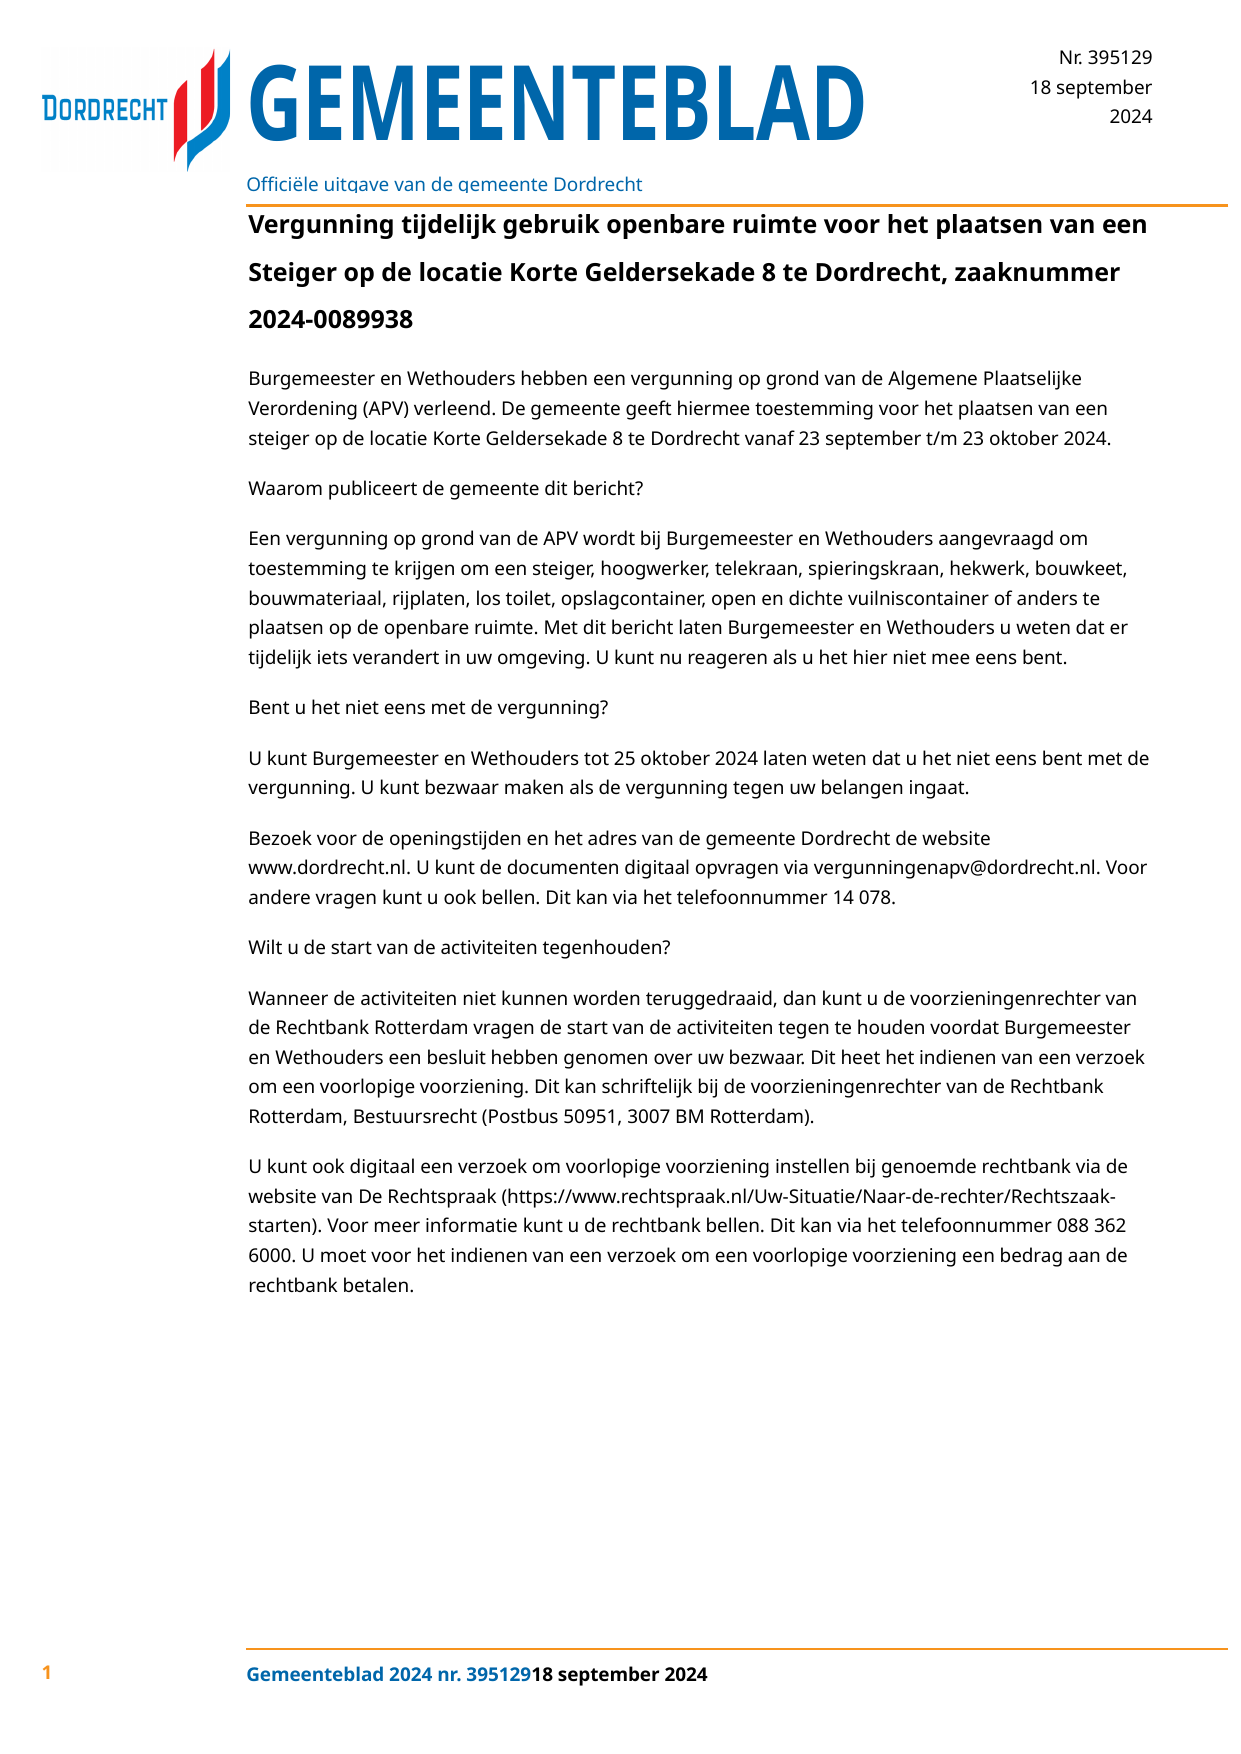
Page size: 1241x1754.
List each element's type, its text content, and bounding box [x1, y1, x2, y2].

text Bent u het niet eens met de vergunning? [248, 694, 1152, 720]
text Burgemeester en Wethouders hebben een vergunning op grond van de Algemene Plaatselijke Verordening (APV) verleend. De gemeente geeft hiermee toestemming voor het plaatsen van een steiger op de locatie Korte Geldersekade 8 te Dordrecht vanaf 23 september t/m 23 oktober 2024. [248, 366, 1152, 450]
text Waarom publiceert de gemeente dit bericht? [248, 475, 1152, 501]
text Een vergunning op grond van de APV wordt bij Burgemeester en Wethouders aangevraagd om toestemming te krijgen om een steiger, hoogwerker, telekraan, spieringskraan, hekwerk, bouwkeet, bouwmateriaal, rijplaten, los toilet, opslagcontainer, open en dichte vuilniscontainer of anders te plaatsen op de openbare ruimte. Met dit bericht laten Burgemeester en Wethouders u weten dat er tijdelijk iets verandert in uw omgeving. U kunt nu reageren als u het hier niet mee eens bent. [248, 526, 1152, 669]
text U kunt Burgemeester en Wethouders tot 25 oktober 2024 laten weten dat u het niet eens bent met de vergunning. U kunt bezwaar maken als de vergunning tegen uw belangen ingaat. [248, 745, 1152, 800]
text Wilt u de start van de activiteiten tegenhouden? [248, 934, 1152, 960]
picture [41, 47, 231, 172]
text U kunt ook digitaal een verzoek om voorlopige voorziening instellen bij genoemde rechtbank via de website van De Rechtspraak (https://www.rechtspraak.nl/Uw-Situatie/Naar-de-rechter/Rechtszaak-starten). Voor meer informatie kunt u de rechtbank bellen. Dit kan via het telefoonnummer 088 362 6000. U moet voor het indienen van een verzoek om een voorlopige voorziening een bedrag aan de rechtbank betalen. [248, 1153, 1152, 1297]
text Wanneer de activiteiten niet kunnen worden teruggedraaid, dan kunt u de voorzieningenrechter van de Rechtbank Rotterdam vragen de start van de activiteiten tegen te houden voordat Burgemeester en Wethouders een besluit hebben genomen over uw bezwaar. Dit heet het indienen van een verzoek om een voorlopige voorziening. Dit kan schriftelijk bij de voorzieningenrechter van de Rechtbank Rotterdam, Bestuursrecht (Postbus 50951, 3007 BM Rotterdam). [248, 985, 1152, 1129]
text Bezoek voor de openingstijden en het adres van de gemeente Dordrecht de website www.dordrecht.nl. U kunt de documenten digitaal opvragen via vergunningenapv@dordrecht.nl. Voor andere vragen kunt u ook bellen. Dit kan via het telefoonnummer 14 078. [248, 825, 1152, 909]
text Vergunning tijdelijk gebruik openbare ruimte voor het plaatsen van een Steiger op de locatie Korte Geldersekade 8 te Dordrecht, zaaknummer 2024-0089938 [248, 207, 1152, 336]
